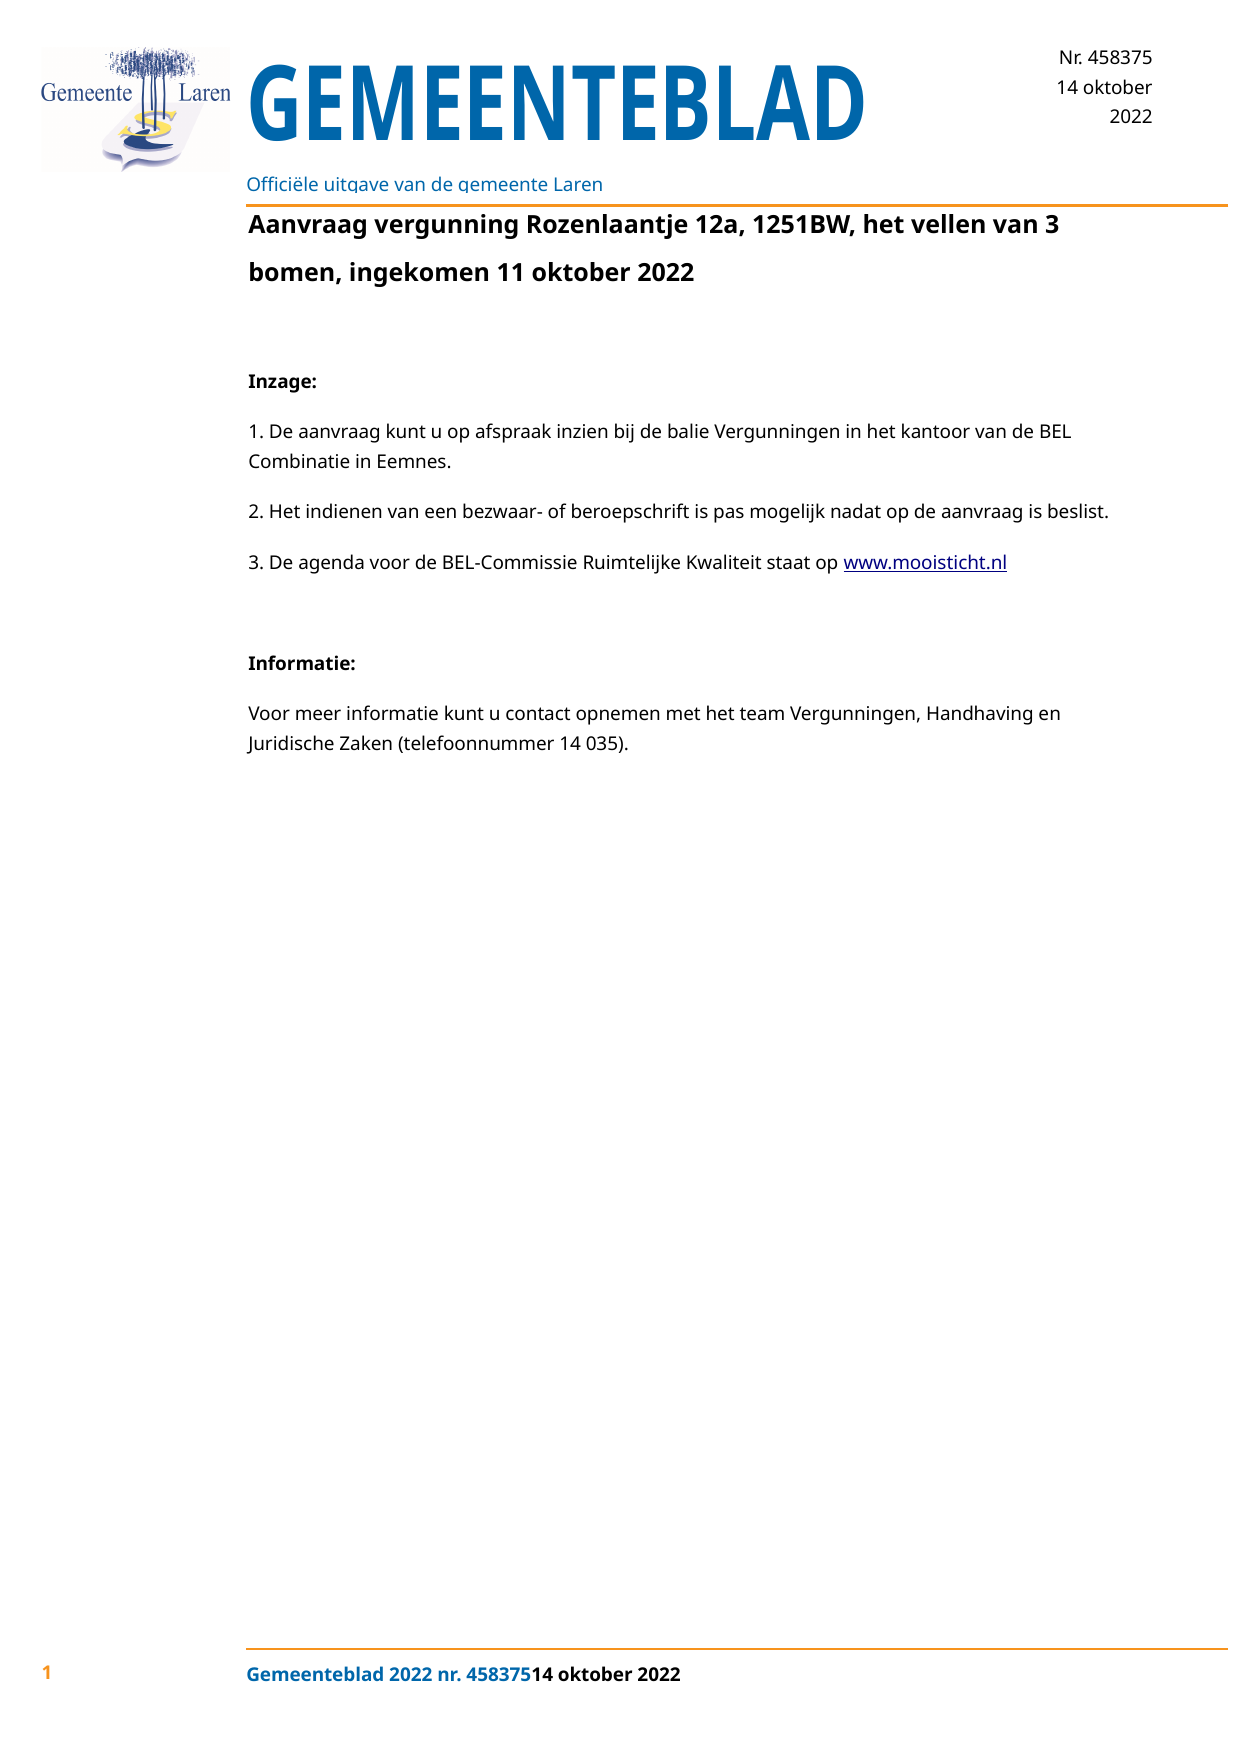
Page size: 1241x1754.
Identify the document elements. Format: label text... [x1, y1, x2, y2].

picture [41, 47, 231, 172]
text Voor meer informatie kunt u contact opnemen met het team Vergunningen, Handhaving en Juridische Zaken (telefoonnummer 14 035). [248, 700, 1152, 756]
text 1. De aanvraag kunt u op afspraak inzien bij de balie Vergunningen in het kantoor van de BEL Combinatie in Eemnes. [248, 419, 1152, 474]
text 3. De agenda voor de BEL-Commissie Ruimtelijke Kwaliteit staat op www.mooisticht.nl [248, 549, 1152, 575]
text 2. Het indienen van een bezwaar- of beroepschrift is pas mogelijk nadat op de aanvraag is beslist. [248, 499, 1152, 524]
text Aanvraag vergunning Rozenlaantje 12a, 1251BW, het vellen van 3 bomen, ingekomen 11 oktober 2022 [248, 207, 1152, 288]
text Inzage: [248, 368, 1152, 394]
text Informatie: [248, 650, 1152, 676]
